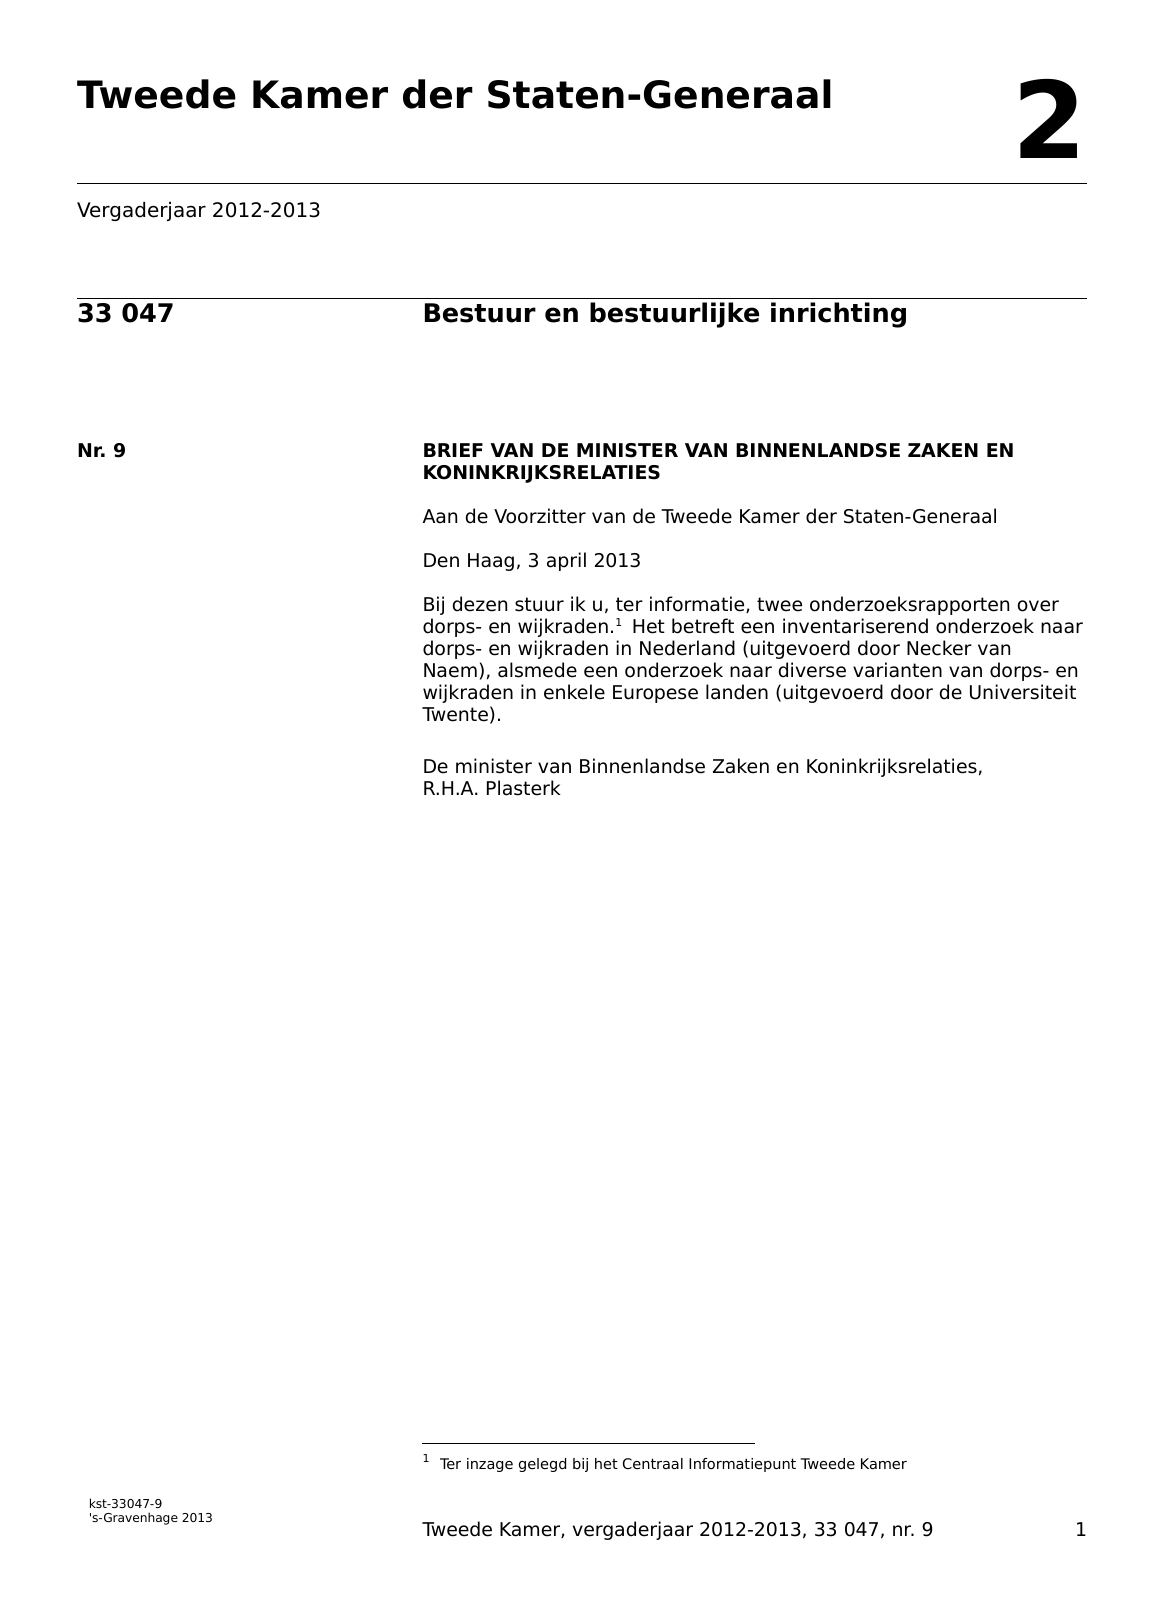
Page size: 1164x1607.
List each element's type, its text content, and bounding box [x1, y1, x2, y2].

subtitle Nr. 9 BRIEF VAN DE MINISTER VAN BINNENLANDSE ZAKEN EN KONINKRIJKSRELATIES [77, 440, 1087, 484]
text Aan de Voorzitter van de Tweede Kamer der Staten-Generaal [422, 506, 1087, 528]
text kst-33047-9 [88, 1497, 323, 1511]
text 's-Gravenhage 2013 [88, 1511, 323, 1525]
table_cell Vergaderjaar 2012-2013 [77, 184, 1087, 298]
text De minister van Binnenlandse Zaken en Koninkrijksrelaties, R.H.A. Plasterk [422, 756, 1087, 800]
table_header 2 [886, 59, 1087, 183]
text Ter inzage gelegd bij het Centraal Informatiepunt Tweede Kamer [422, 1452, 1087, 1474]
text Bij dezen stuur ik u, ter informatie, twee onderzoeksrapporten over dorps- en wijkraden. Het betreft een inventariserend onderzoek naar dorps- en wijkraden in Nederland (uitgevoerd door Necker van Naem), alsmede een onderzoek naar diverse varianten van dorps- en wijkraden in enkele Europese landen (uitgevoerd door de Universiteit Twente). [422, 594, 1087, 726]
subtitle 33 047 Bestuur en bestuurlijke inrichting [77, 299, 1087, 329]
text Den Haag, 3 april 2013 [422, 550, 1087, 572]
table_header Tweede Kamer der Staten-Generaal [77, 59, 886, 183]
